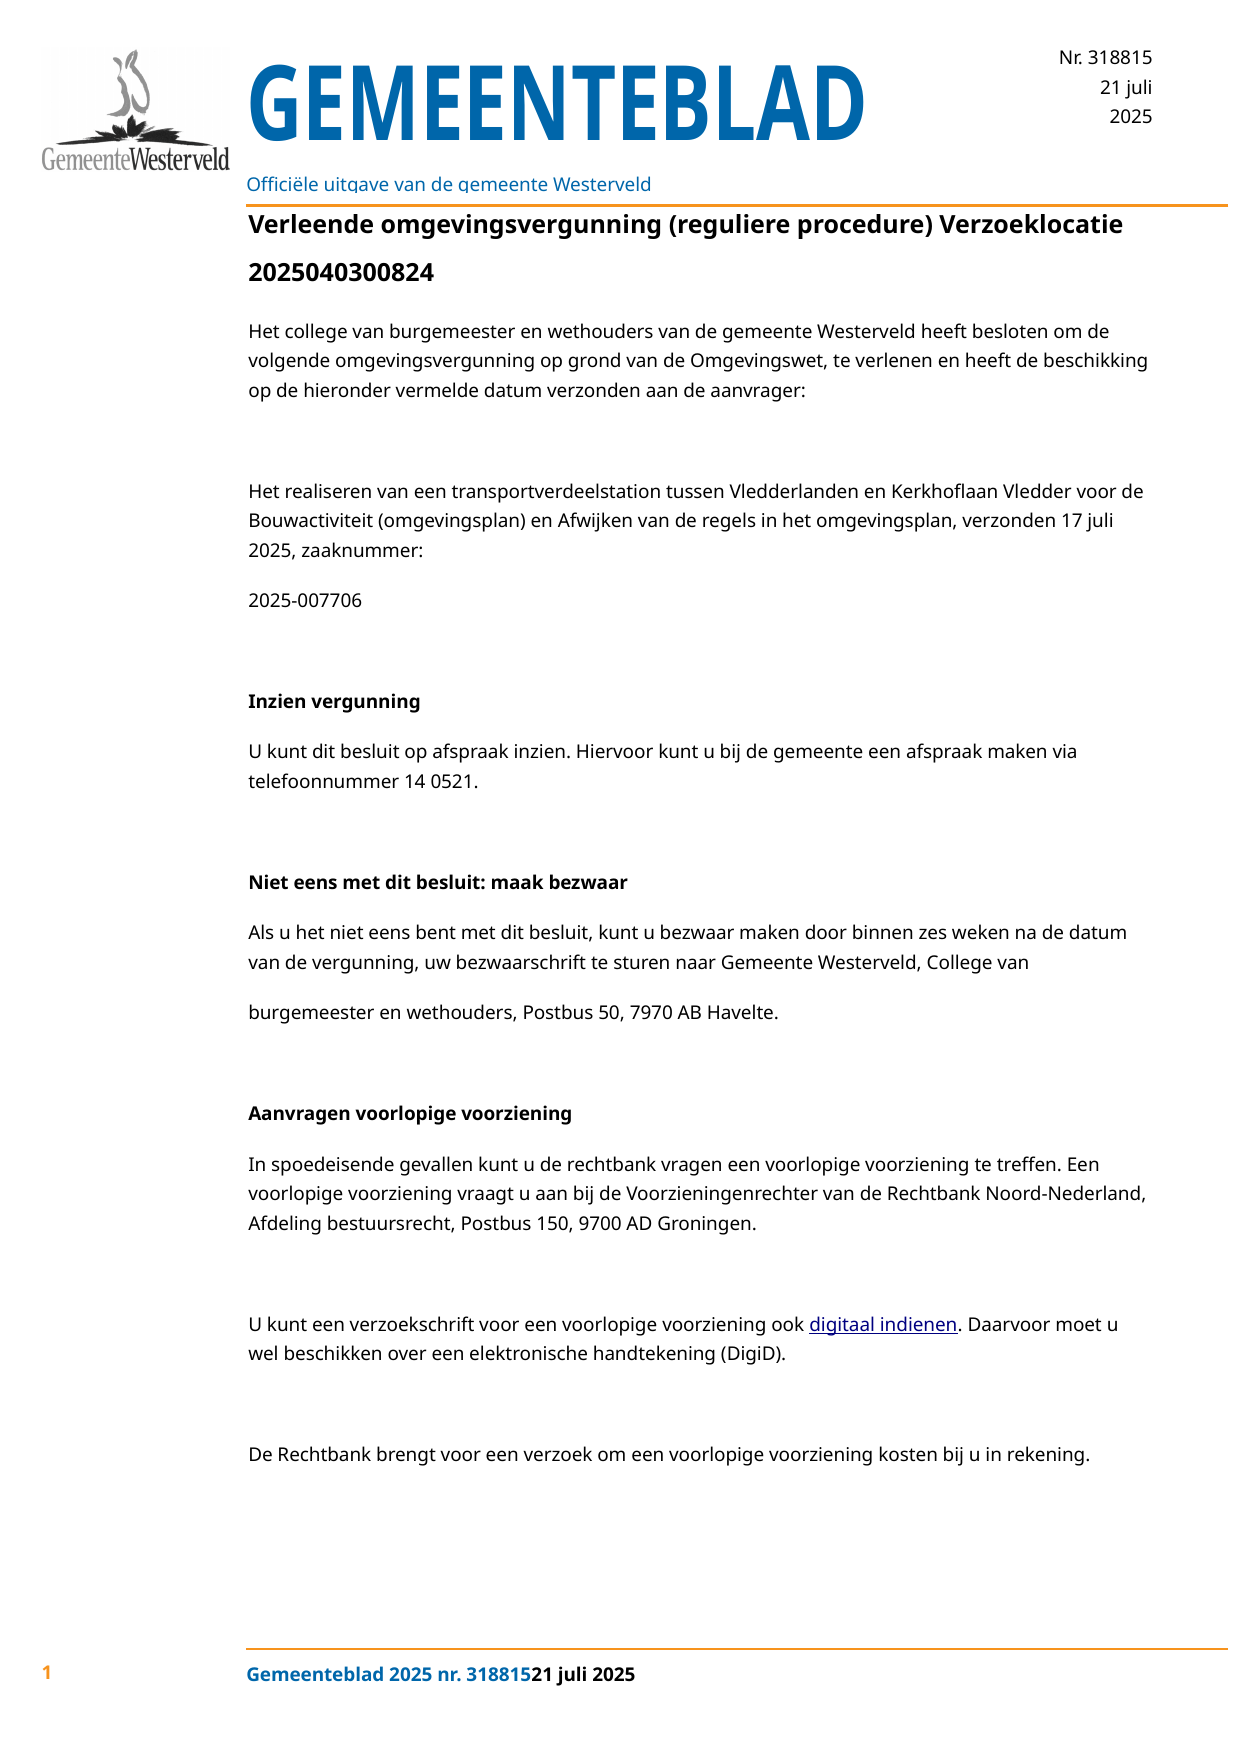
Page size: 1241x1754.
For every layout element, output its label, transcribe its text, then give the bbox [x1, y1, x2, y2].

text Niet eens met dit besluit: maak bezwaar [248, 869, 1152, 895]
text Verleende omgevingsvergunning (reguliere procedure) Verzoeklocatie 2025040300824 [248, 207, 1152, 288]
text Het college van burgemeester en wethouders van de gemeente Westerveld heeft besloten om de volgende omgevingsvergunning op grond van de Omgevingswet, te verlenen en heeft de beschikking op de hieronder vermelde datum verzonden aan de aanvrager: [248, 318, 1152, 403]
text In spoedeisende gevallen kunt u de rechtbank vragen een voorlopige voorziening te treffen. Een voorlopige voorziening vraagt u aan bij de Voorzieningenrechter van de Rechtbank Noord-Nederland, Afdeling bestuursrecht, Postbus 150, 9700 AD Groningen. [248, 1151, 1152, 1236]
text U kunt een verzoekschrift voor een voorlopige voorziening ook digitaal indienen. Daarvoor moet u wel beschikken over een elektronische handtekening (DigiD). [248, 1311, 1152, 1366]
picture [41, 47, 231, 172]
text Inzien vergunning [248, 688, 1152, 714]
text Als u het niet eens bent met dit besluit, kunt u bezwaar maken door binnen zes weken na de datum van de vergunning, uw bezwaarschrift te sturen naar Gemeente Westerveld, College van [248, 919, 1152, 975]
text Het realiseren van een transportverdeelstation tussen Vledderlanden en Kerkhoflaan Vledder voor de Bouwactiviteit (omgevingsplan) en Afwijken van de regels in het omgevingsplan, verzonden 17 juli 2025, zaaknummer: [248, 478, 1152, 563]
text burgemeester en wethouders, Postbus 50, 7970 AB Havelte. [248, 999, 1152, 1025]
text U kunt dit besluit op afspraak inzien. Hiervoor kunt u bij de gemeente een afspraak maken via telefoonnummer 14 0521. [248, 739, 1152, 794]
text 2025-007706 [248, 587, 1152, 613]
text De Rechtbank brengt voor een verzoek om een voorlopige voorziening kosten bij u in rekening. [248, 1441, 1152, 1467]
text Aanvragen voorlopige voorziening [248, 1100, 1152, 1126]
